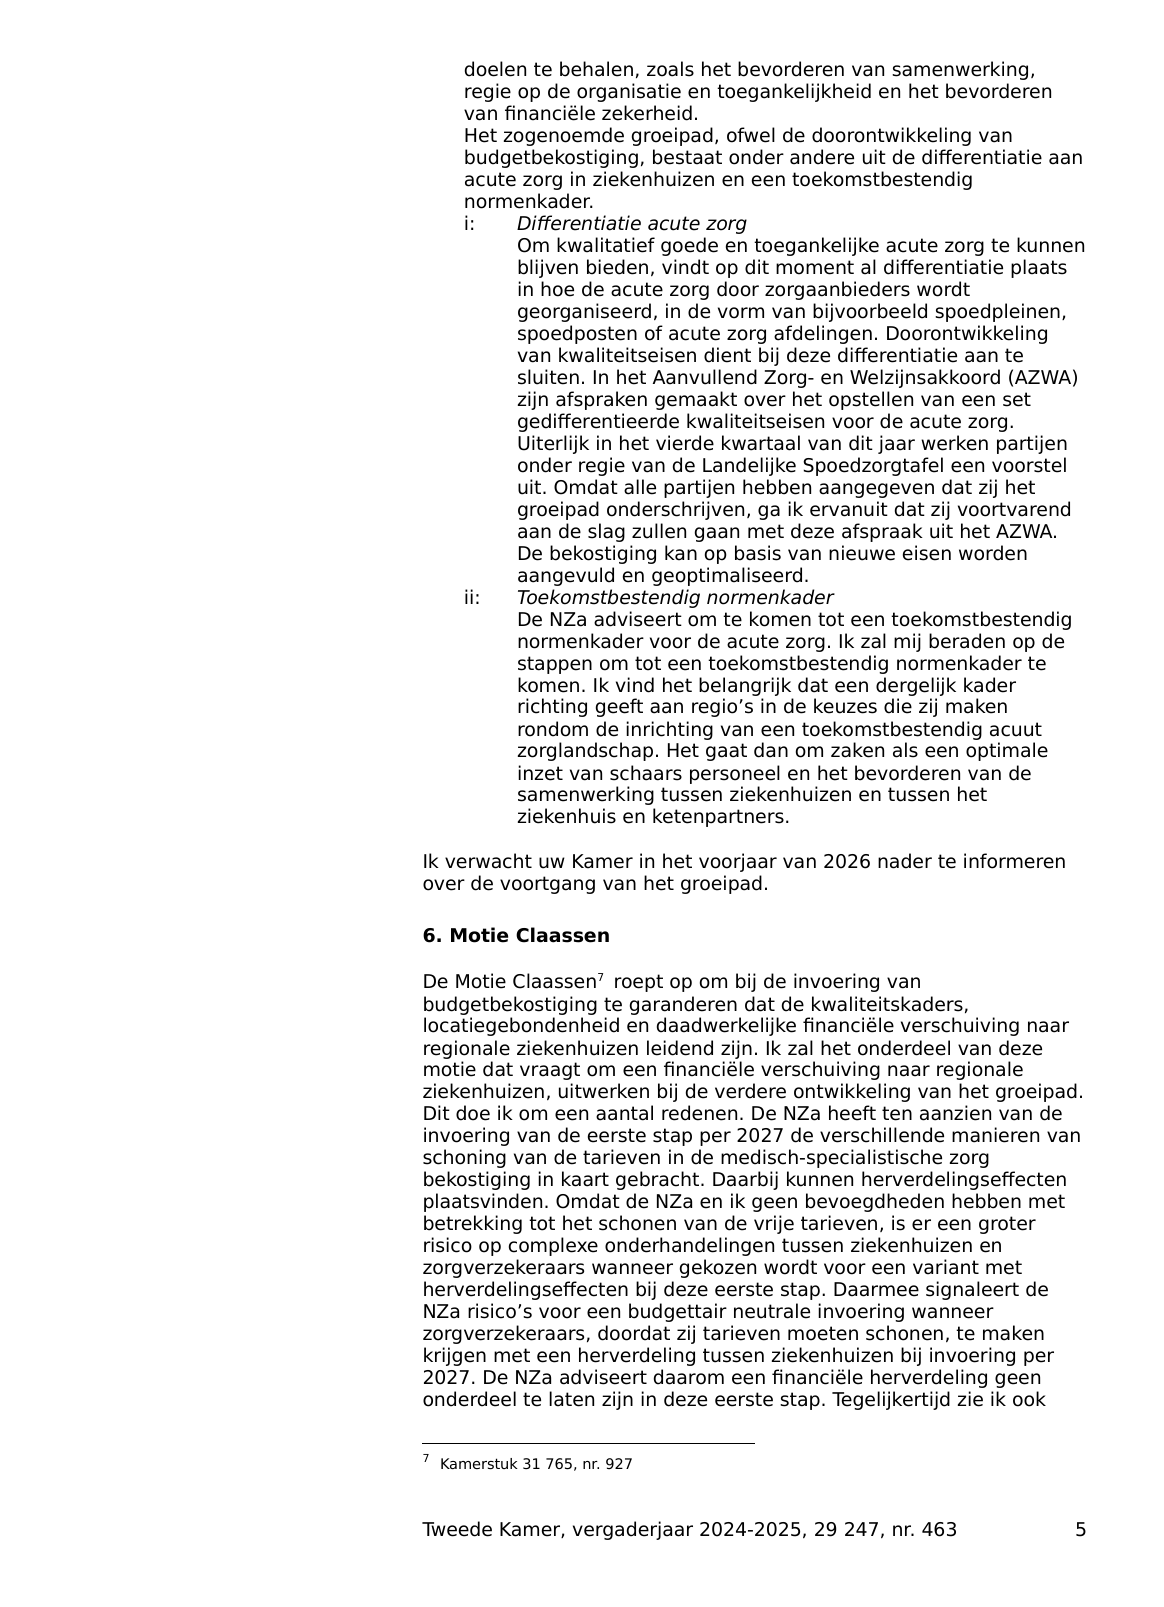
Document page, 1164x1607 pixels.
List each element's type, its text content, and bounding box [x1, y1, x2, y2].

text De Motie Claassen roept op om bij de invoering van budgetbekostiging te garanderen dat de kwaliteitskaders, locatiegebondenheid en daadwerkelijke financiële verschuiving naar regionale ziekenhuizen leidend zijn. Ik zal het onderdeel van deze motie dat vraagt om een financiële verschuiving naar regionale ziekenhuizen, uitwerken bij de verdere ontwikkeling van het groeipad. Dit doe ik om een aantal redenen. De NZa heeft ten aanzien van de invoering van de eerste stap per 2027 de verschillende manieren van schoning van de tarieven in de medisch-specialistische zorg bekostiging in kaart gebracht. Daarbij kunnen herverdelingseffecten plaatsvinden. Omdat de NZa en ik geen bevoegdheden hebben met betrekking tot het schonen van de vrije tarieven, is er een groter risico op complexe onderhandelingen tussen ziekenhuizen en zorgverzekeraars wanneer gekozen wordt voor een variant met herverdelingseffecten bij deze eerste stap. Daarmee signaleert de NZa risico’s voor een budgettair neutrale invoering wanneer zorgverzekeraars, doordat zij tarieven moeten schonen, te maken krijgen met een herverdeling tussen ziekenhuizen bij invoering per 2027. De NZa adviseert daarom een financiële herverdeling geen onderdeel te laten zijn in deze eerste stap. Tegelijkertijd zie ik ook [422, 971, 1087, 1411]
text De NZa adviseert om te komen tot een toekomstbestendig normenkader voor de acute zorg. Ik zal mij beraden op de stappen om tot een toekomstbestendig normenkader te komen. Ik vind het belangrijk dat een dergelijk kader richting geeft aan regio’s in de keuzes die zij maken rondom de inrichting van een toekomstbestendig acuut zorglandschap. Het gaat dan om zaken als een optimale inzet van schaars personeel en het bevorderen van de samenwerking tussen ziekenhuizen en tussen het ziekenhuis en ketenpartners. [517, 608, 1087, 828]
text Kamerstuk 31 765, nr. 927 [422, 1452, 1087, 1474]
text Om kwalitatief goede en toegankelijke acute zorg te kunnen blijven bieden, vindt op dit moment al differentiatie plaats in hoe de acute zorg door zorgaanbieders wordt georganiseerd, in de vorm van bijvoorbeeld spoedpleinen, spoedposten of acute zorg afdelingen. Doorontwikkeling van kwaliteitseisen dient bij deze differentiatie aan te sluiten. In het Aanvullend Zorg- en Welzijnsakkoord (AZWA) zijn afspraken gemaakt over het opstellen van een set gedifferentieerde kwaliteitseisen voor de acute zorg. Uiterlijk in het vierde kwartaal van dit jaar werken partijen onder regie van de Landelijke Spoedzorgtafel een voorstel uit. Omdat alle partijen hebben aangegeven dat zij het groeipad onderschrijven, ga ik ervanuit dat zij voortvarend aan de slag zullen gaan met deze afspraak uit het AZWA. De bekostiging kan op basis van nieuwe eisen worden aangevuld en geoptimaliseerd. [517, 235, 1087, 587]
subtitle 6. Motie Claassen [422, 924, 1087, 946]
text i: Differentiatie acute zorg [464, 213, 1087, 235]
text Ik verwacht uw Kamer in het voorjaar van 2026 nader te informeren over de voortgang van het groeipad. [422, 851, 1087, 894]
text Het zogenoemde groeipad, ofwel de doorontwikkeling van budgetbekostiging, bestaat onder andere uit de differentiatie aan acute zorg in ziekenhuizen en een toekomstbestendig normenkader. [464, 125, 1087, 213]
text ii: Toekomstbestendig normenkader [464, 587, 1087, 608]
text doelen te behalen, zoals het bevorderen van samenwerking, regie op de organisatie en toegankelijkheid en het bevorderen van financiële zekerheid. [464, 59, 1087, 125]
